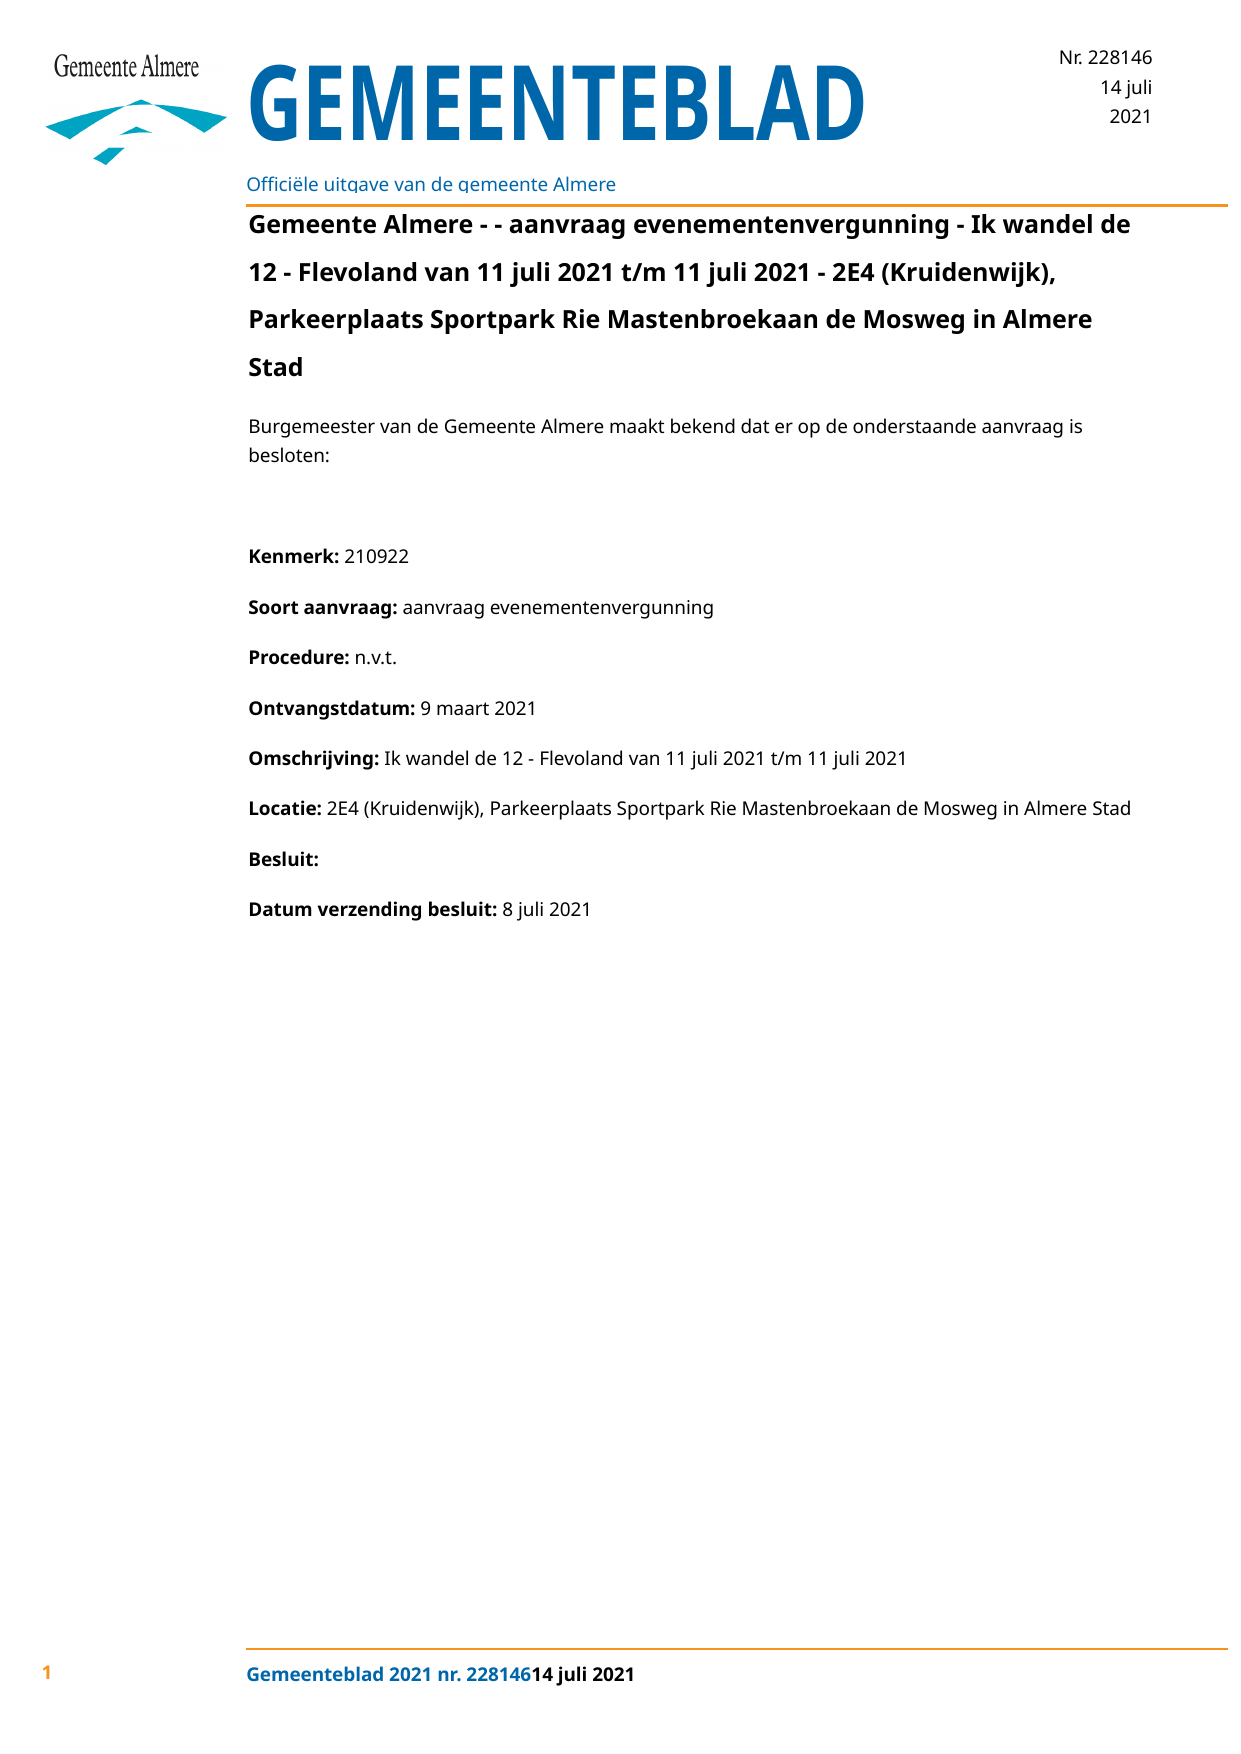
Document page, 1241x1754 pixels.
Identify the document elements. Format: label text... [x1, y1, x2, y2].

text Procedure: n.v.t. [248, 644, 1152, 670]
text Besluit: [248, 846, 1152, 872]
text Burgemeester van de Gemeente Almere maakt bekend dat er op de onderstaande aanvraag is besloten: [248, 413, 1152, 468]
text Omschrijving: Ik wandel de 12 - Flevoland van 11 juli 2021 t/m 11 juli 2021 [248, 745, 1152, 771]
picture [41, 47, 231, 172]
text Datum verzending besluit: 8 juli 2021 [248, 896, 1152, 922]
text Locatie: 2E4 (Kruidenwijk), Parkeerplaats Sportpark Rie Mastenbroekaan de Mosweg in Almere Stad [248, 796, 1152, 821]
text Gemeente Almere - - aanvraag evenementenvergunning - Ik wandel de 12 - Flevoland van 11 juli 2021 t/m 11 juli 2021 - 2E4 (Kruidenwijk), Parkeerplaats Sportpark Rie Mastenbroekaan de Mosweg in Almere Stad [248, 207, 1152, 384]
text Soort aanvraag: aanvraag evenementenvergunning [248, 594, 1152, 620]
text Kenmerk: 210922 [248, 543, 1152, 569]
text Ontvangstdatum: 9 maart 2021 [248, 695, 1152, 721]
